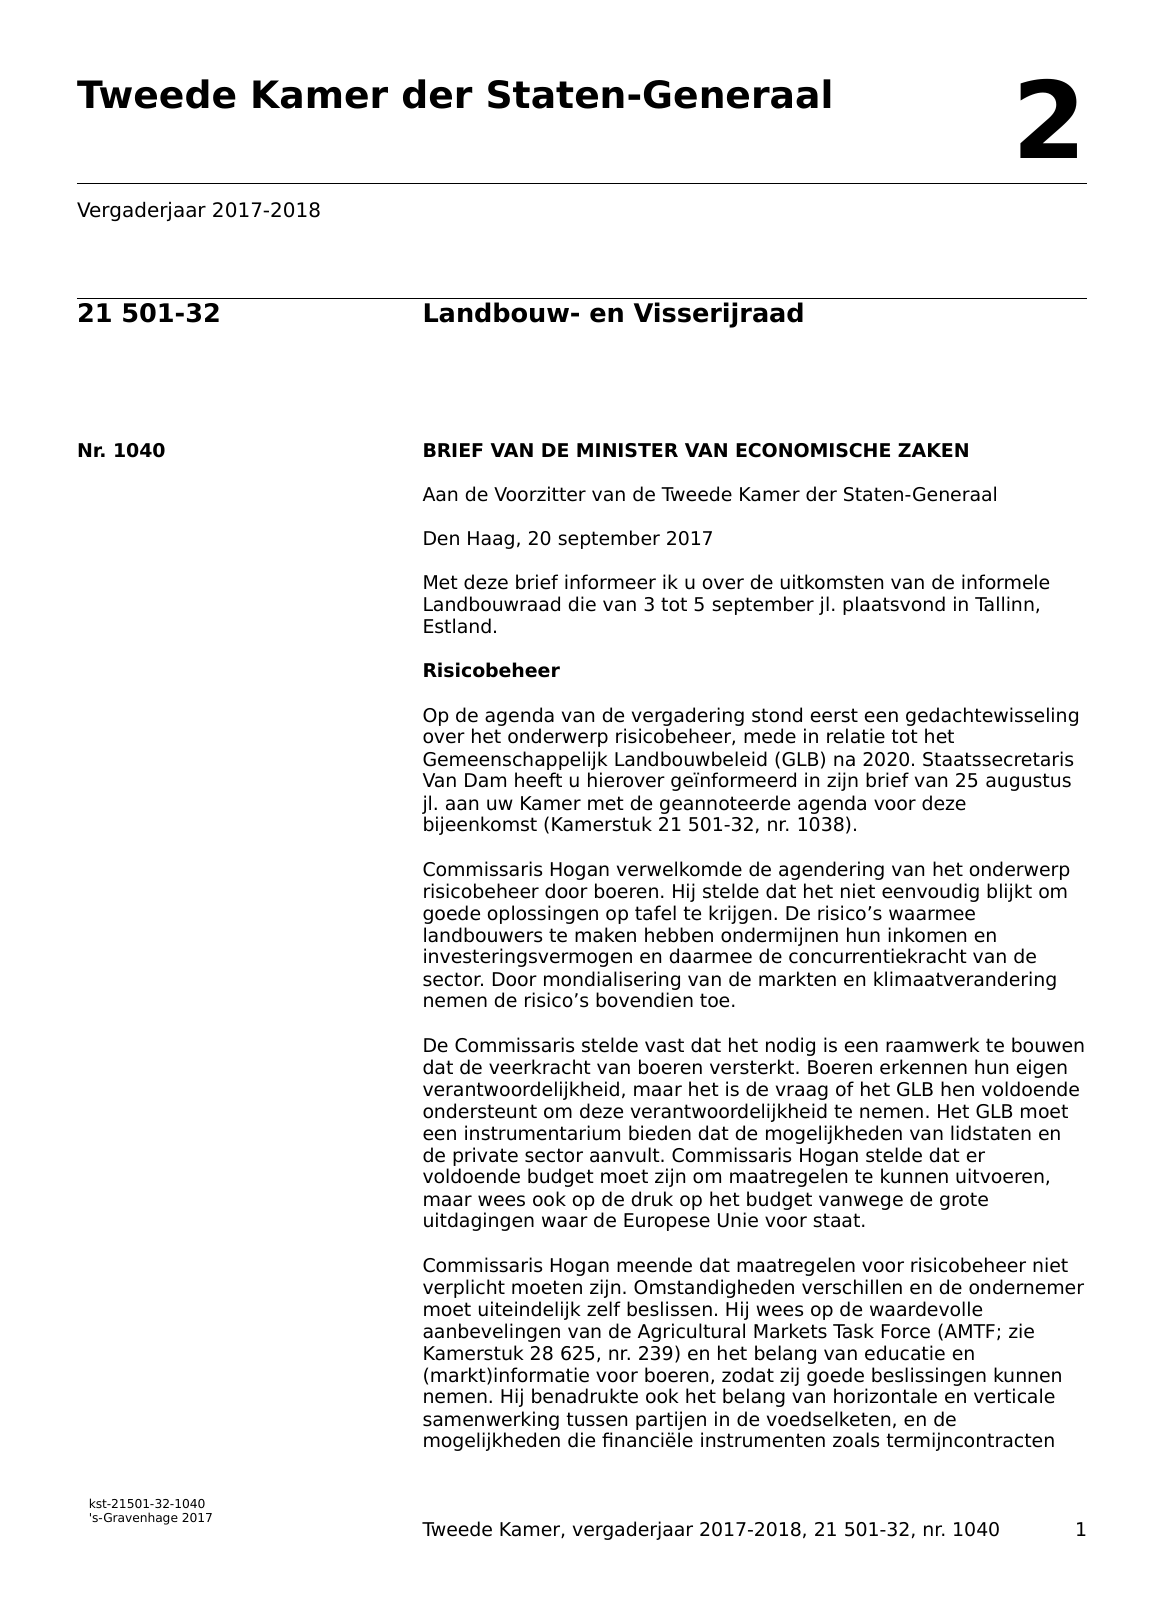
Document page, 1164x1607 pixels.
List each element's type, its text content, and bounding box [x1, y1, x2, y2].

table_header Tweede Kamer der Staten-Generaal [77, 59, 886, 183]
text kst-21501-32-1040 [88, 1497, 323, 1511]
text 's-Gravenhage 2017 [88, 1511, 323, 1525]
table_header 2 [886, 59, 1087, 183]
text Met deze brief informeer ik u over de uitkomsten van de informele Landbouwraad die van 3 tot 5 september jl. plaatsvond in Tallinn, Estland. [422, 572, 1087, 638]
table_cell Vergaderjaar 2017-2018 [77, 184, 1087, 298]
text Op de agenda van de vergadering stond eerst een gedachtewisseling over het onderwerp risicobeheer, mede in relatie tot het Gemeenschappelijk Landbouwbeleid (GLB) na 2020. Staatssecretaris Van Dam heeft u hierover geïnformeerd in zijn brief van 25 augustus jl. aan uw Kamer met de geannoteerde agenda voor deze bijeenkomst (Kamerstuk 21 501-32, nr. 1038). [422, 704, 1087, 836]
text Commissaris Hogan meende dat maatregelen voor risicobeheer niet verplicht moeten zijn. Omstandigheden verschillen en de ondernemer moet uiteindelijk zelf beslissen. Hij wees op de waardevolle aanbevelingen van de Agricultural Markets Task Force (AMTF; zie Kamerstuk 28 625, nr. 239) en het belang van educatie en (markt)informatie voor boeren, zodat zij goede beslissingen kunnen nemen. Hij benadrukte ook het belang van horizontale en verticale samenwerking tussen partijen in de voedselketen, en de mogelijkheden die financiële instrumenten zoals termijncontracten [422, 1254, 1087, 1452]
text Aan de Voorzitter van de Tweede Kamer der Staten-Generaal [422, 484, 1087, 506]
text Den Haag, 20 september 2017 [422, 528, 1087, 550]
text De Commissaris stelde vast dat het nodig is een raamwerk te bouwen dat de veerkracht van boeren versterkt. Boeren erkennen hun eigen verantwoordelijkheid, maar het is de vraag of het GLB hen voldoende ondersteunt om deze verantwoordelijkheid te nemen. Het GLB moet een instrumentarium bieden dat de mogelijkheden van lidstaten en de private sector aanvult. Commissaris Hogan stelde dat er voldoende budget moet zijn om maatregelen te kunnen uitvoeren, maar wees ook op de druk op het budget vanwege de grote uitdagingen waar de Europese Unie voor staat. [422, 1034, 1087, 1232]
text Commissaris Hogan verwelkomde de agendering van het onderwerp risicobeheer door boeren. Hij stelde dat het niet eenvoudig blijkt om goede oplossingen op tafel te krijgen. De risico’s waarmee landbouwers te maken hebben ondermijnen hun inkomen en investeringsvermogen en daarmee de concurrentiekracht van de sector. Door mondialisering van de markten en klimaatverandering nemen de risico’s bovendien toe. [422, 858, 1087, 1012]
subtitle Nr. 1040 BRIEF VAN DE MINISTER VAN ECONOMISCHE ZAKEN [77, 440, 1087, 462]
subtitle Risicobeheer [422, 660, 1087, 682]
subtitle 21 501-32 Landbouw- en Visserijraad [77, 299, 1087, 329]
